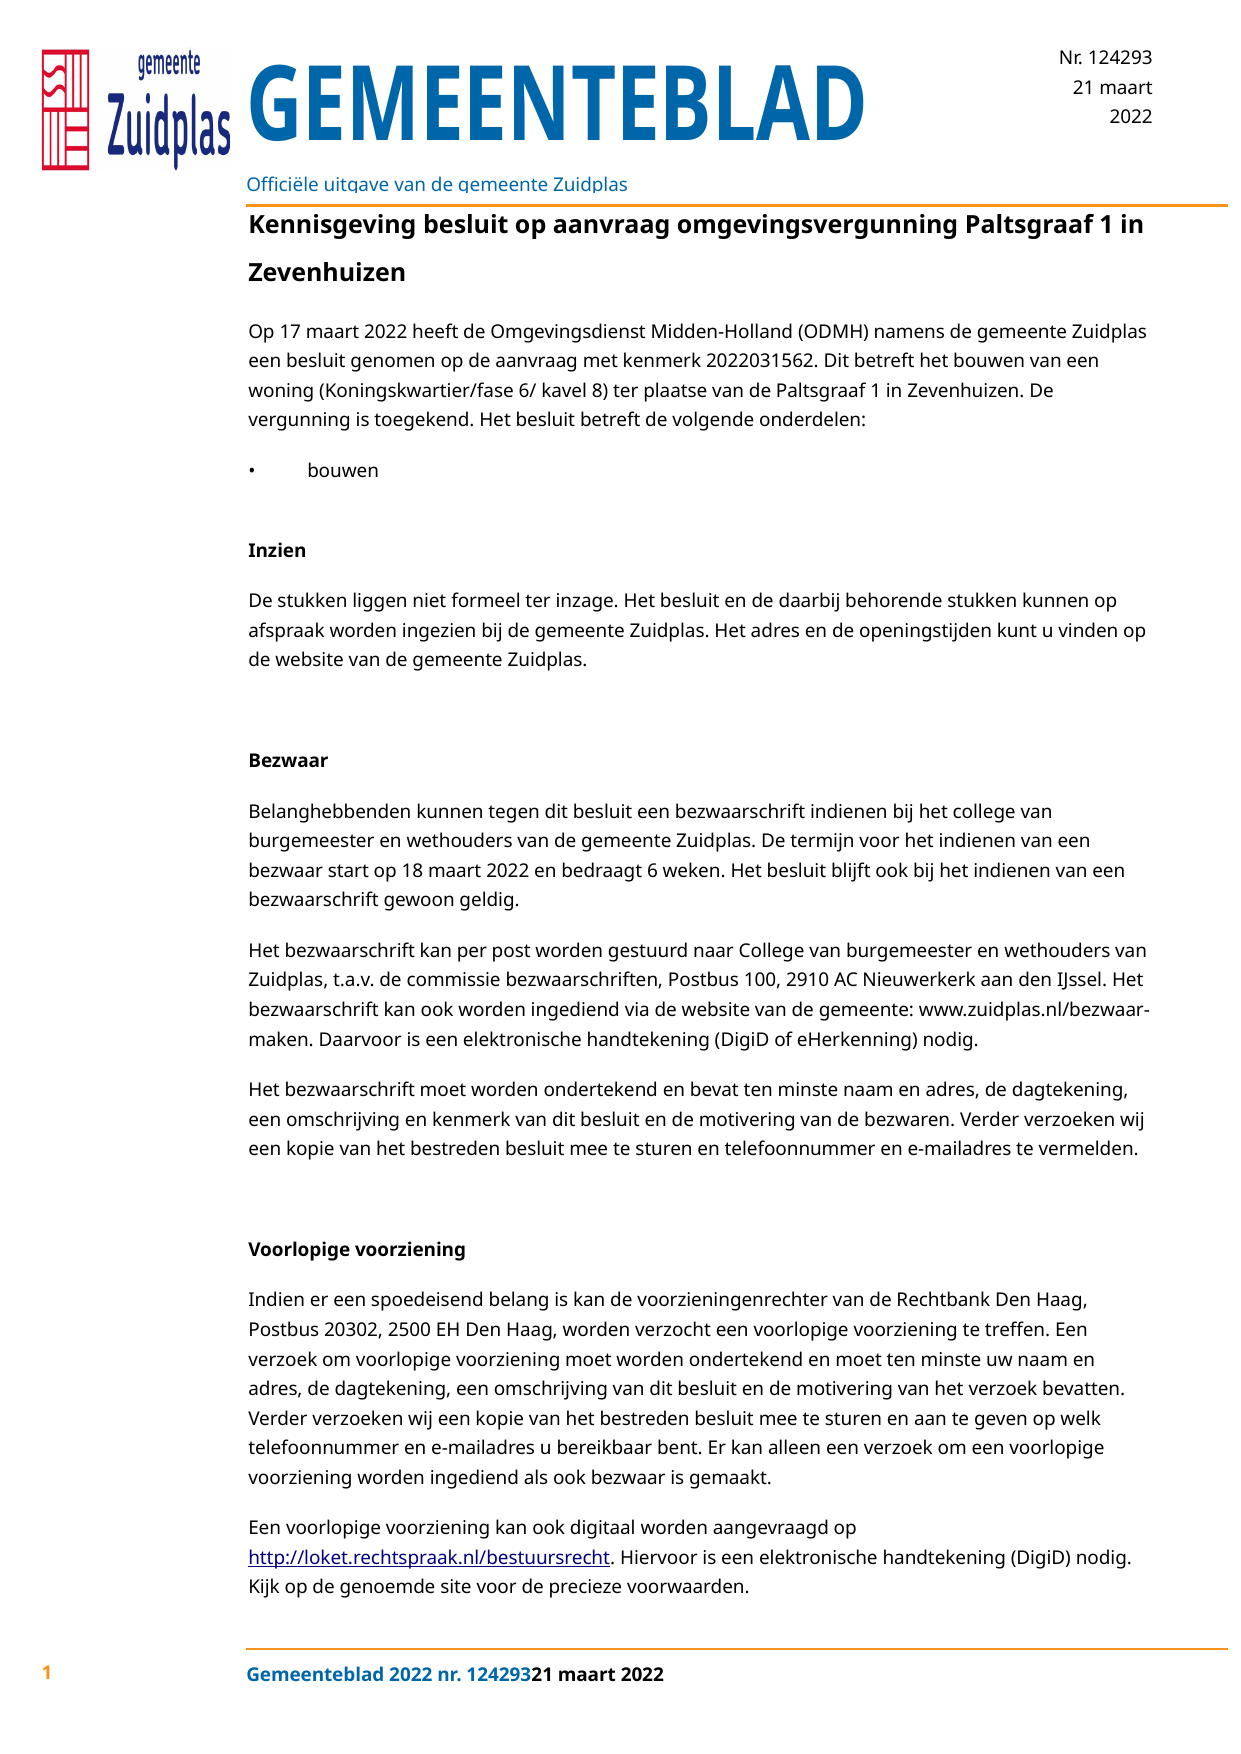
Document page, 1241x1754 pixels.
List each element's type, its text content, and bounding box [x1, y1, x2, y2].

text Belanghebbenden kunnen tegen dit besluit een bezwaarschrift indienen bij het college van burgemeester en wethouders van de gemeente Zuidplas. De termijn voor het indienen van een bezwaar start op 18 maart 2022 en bedraagt 6 weken. Het besluit blijft ook bij het indienen van een bezwaarschrift gewoon geldig. [248, 798, 1152, 912]
text Het bezwaarschrift moet worden ondertekend en bevat ten minste naam en adres, de dagtekening, een omschrijving en kenmerk van dit besluit en de motivering van de bezwaren. Verder verzoeken wij een kopie van het bestreden besluit mee te sturen en telefoonnummer en e-mailadres te vermelden. [248, 1076, 1152, 1161]
picture [41, 47, 231, 172]
text Het bezwaarschrift kan per post worden gestuurd naar College van burgemeester en wethouders van Zuidplas, t.a.v. de commissie bezwaarschriften, Postbus 100, 2910 AC Nieuwerkerk aan den IJssel. Het bezwaarschrift kan ook worden ingediend via de website van de gemeente: www.zuidplas.nl/bezwaar-maken. Daarvoor is een elektronische handtekening (DigiD of eHerkenning) nodig. [248, 937, 1152, 1052]
text Bezwaar [248, 747, 1152, 773]
text Indien er een spoedeisend belang is kan de voorzieningenrechter van de Rechtbank Den Haag, Postbus 20302, 2500 EH Den Haag, worden verzocht een voorlopige voorziening te treffen. Een verzoek om voorlopige voorziening moet worden ondertekend en moet ten minste uw naam en adres, de dagtekening, een omschrijving van dit besluit en de motivering van het verzoek bevatten. Verder verzoeken wij een kopie van het bestreden besluit mee te sturen en aan te geven op welk telefoonnummer en e-mailadres u bereikbaar bent. Er kan alleen een verzoek om een voorlopige voorziening worden ingediend als ook bezwaar is gemaakt. [248, 1287, 1152, 1490]
text De stukken liggen niet formeel ter inzage. Het besluit en de daarbij behorende stukken kunnen op afspraak worden ingezien bij de gemeente Zuidplas. Het adres en de openingstijden kunt u vinden op de website van de gemeente Zuidplas. [248, 587, 1152, 672]
list bouwen [248, 457, 1152, 483]
text Een voorlopige voorziening kan ook digitaal worden aangevraagd op http://loket.rechtspraak.nl/bestuursrecht. Hiervoor is een elektronische handtekening (DigiD) nodig. Kijk op de genoemde site voor de precieze voorwaarden. [248, 1514, 1152, 1599]
text Kennisgeving besluit op aanvraag omgevingsvergunning Paltsgraaf 1 in Zevenhuizen [248, 207, 1152, 288]
text Op 17 maart 2022 heeft de Omgevingsdienst Midden-Holland (ODMH) namens de gemeente Zuidplas een besluit genomen op de aanvraag met kenmerk 2022031562. Dit betreft het bouwen van een woning (Koningskwartier/fase 6/ kavel 8) ter plaatse van de Paltsgraaf 1 in Zevenhuizen. De vergunning is toegekend. Het besluit betreft de volgende onderdelen: [248, 318, 1152, 432]
text Inzien [248, 537, 1152, 563]
text Voorlopige voorziening [248, 1236, 1152, 1262]
